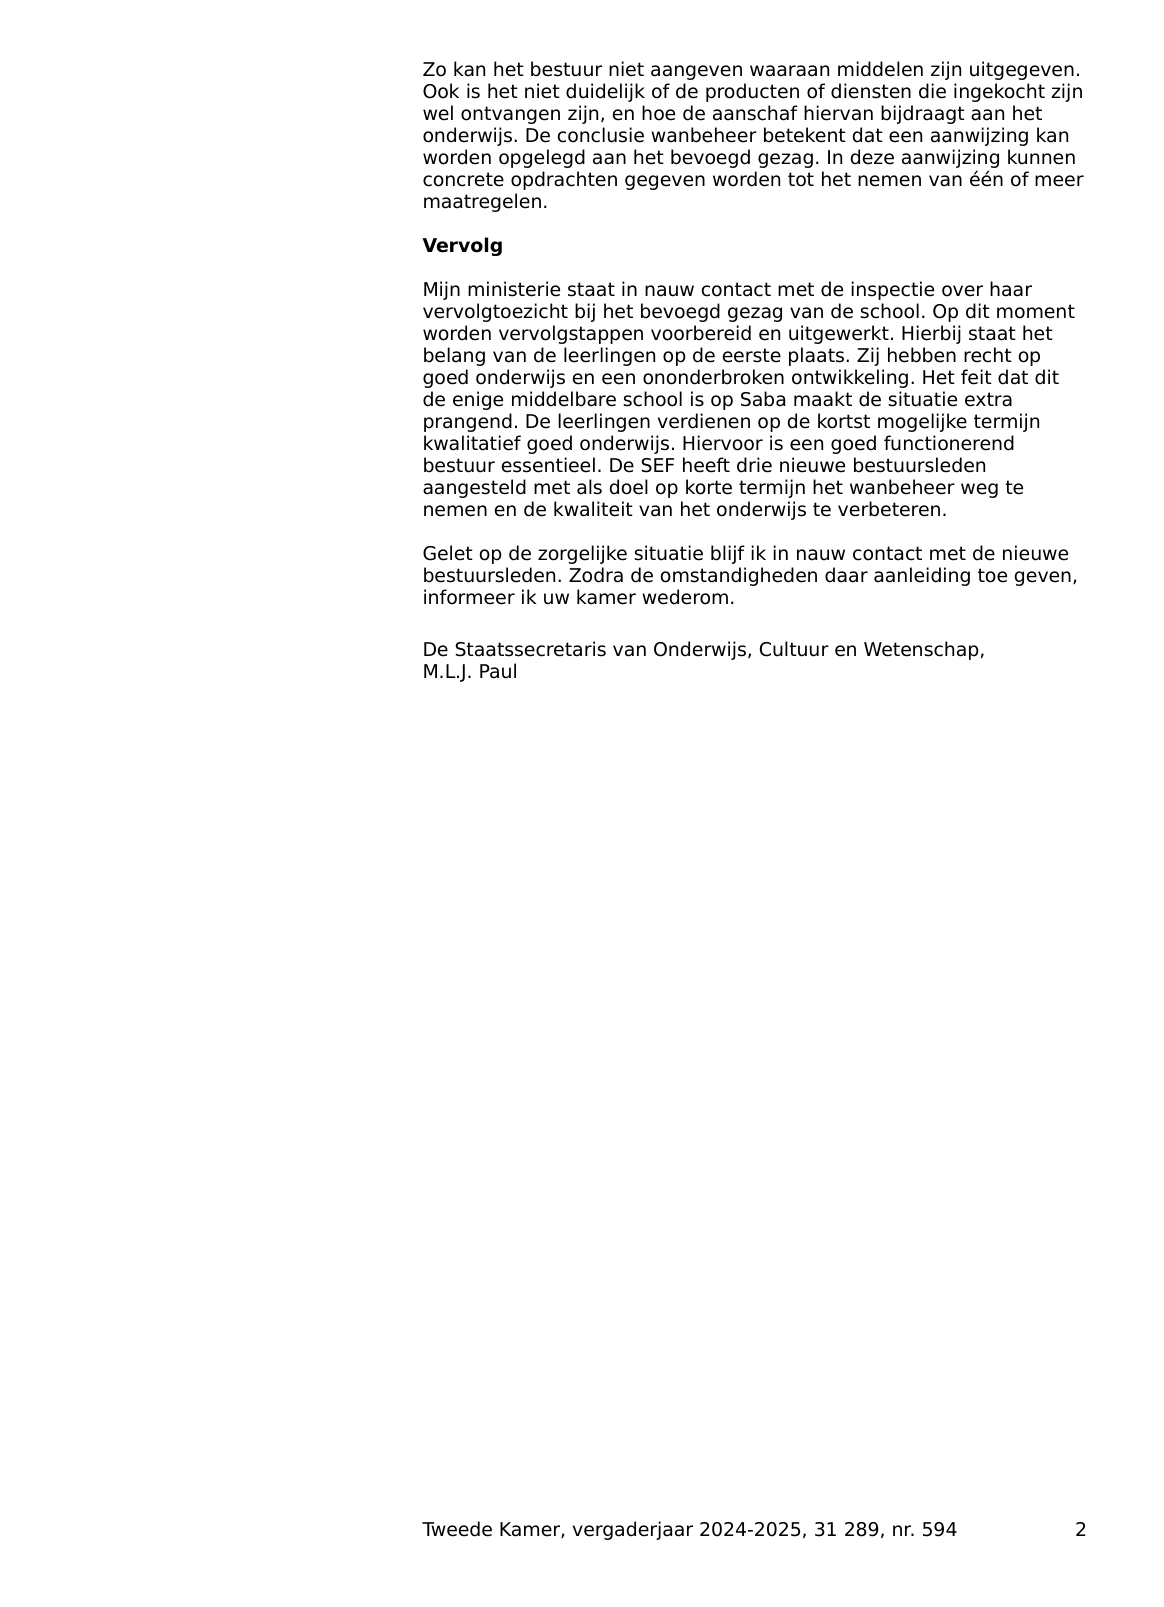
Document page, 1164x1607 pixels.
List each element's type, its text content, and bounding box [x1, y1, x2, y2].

text Zo kan het bestuur niet aangeven waaraan middelen zijn uitgegeven. Ook is het niet duidelijk of de producten of diensten die ingekocht zijn wel ontvangen zijn, en hoe de aanschaf hiervan bijdraagt aan het onderwijs. De conclusie wanbeheer betekent dat een aanwijzing kan worden opgelegd aan het bevoegd gezag. In deze aanwijzing kunnen concrete opdrachten gegeven worden tot het nemen van één of meer maatregelen. [422, 59, 1087, 213]
text Mijn ministerie staat in nauw contact met de inspectie over haar vervolgtoezicht bij het bevoegd gezag van de school. Op dit moment worden vervolgstappen voorbereid en uitgewerkt. Hierbij staat het belang van de leerlingen op de eerste plaats. Zij hebben recht op goed onderwijs en een ononderbroken ontwikkeling. Het feit dat dit de enige middelbare school is op Saba maakt de situatie extra prangend. De leerlingen verdienen op de kortst mogelijke termijn kwalitatief goed onderwijs. Hiervoor is een goed functionerend bestuur essentieel. De SEF heeft drie nieuwe bestuursleden aangesteld met als doel op korte termijn het wanbeheer weg te nemen en de kwaliteit van het onderwijs te verbeteren. [422, 279, 1087, 521]
text Gelet op de zorgelijke situatie blijf ik in nauw contact met de nieuwe bestuursleden. Zodra de omstandigheden daar aanleiding toe geven, informeer ik uw kamer wederom. [422, 543, 1087, 609]
text De Staatssecretaris van Onderwijs, Cultuur en Wetenschap, M.L.J. Paul [422, 639, 1087, 683]
subtitle Vervolg [422, 235, 1087, 257]
